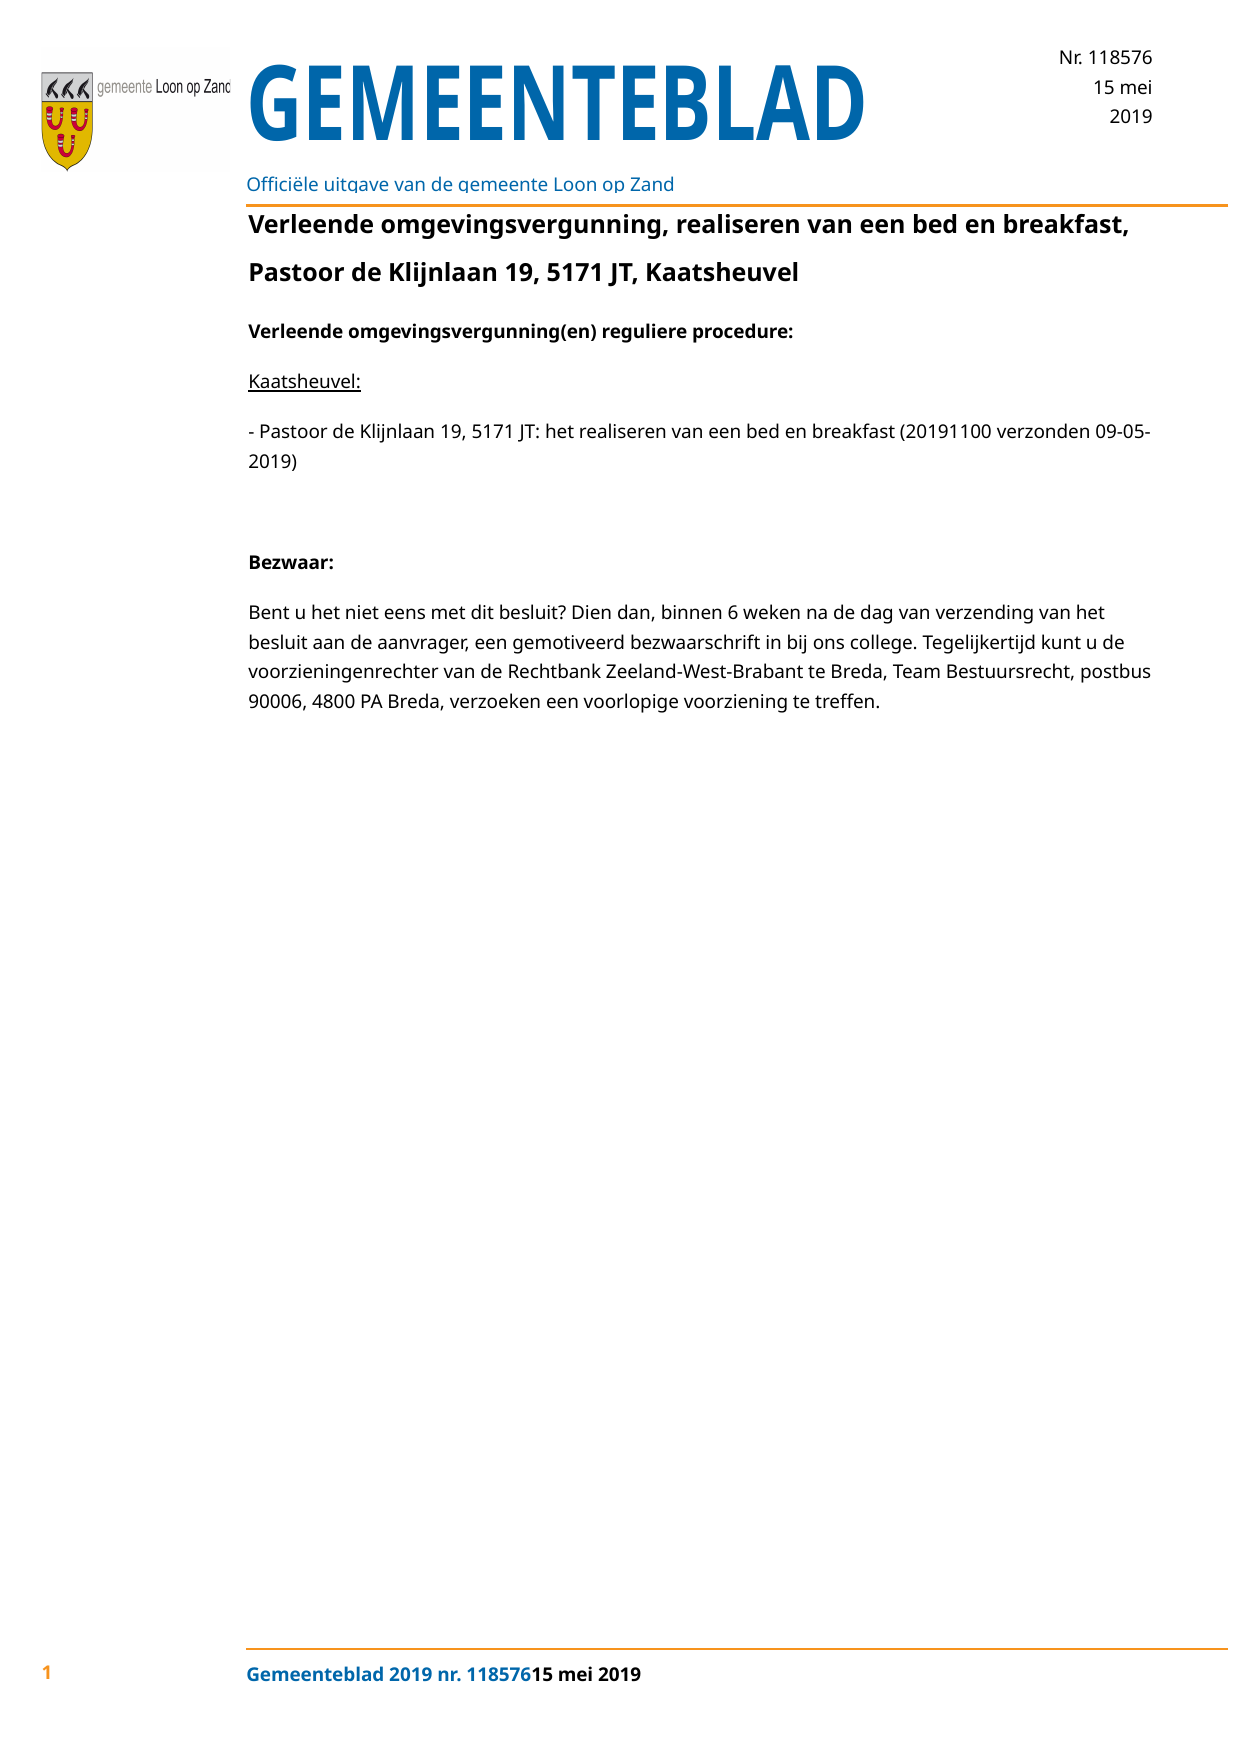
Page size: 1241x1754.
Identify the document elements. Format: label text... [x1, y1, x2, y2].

text - Pastoor de Klijnlaan 19, 5171 JT: het realiseren van een bed en breakfast (20191100 verzonden 09-05-2019) [248, 419, 1152, 474]
text Bezwaar: [248, 549, 1152, 575]
text Bent u het niet eens met dit besluit? Dien dan, binnen 6 weken na de dag van verzending van het besluit aan de aanvrager, een gemotiveerd bezwaarschrift in bij ons college. Tegelijkertijd kunt u de voorzieningenrechter van de Rechtbank Zeeland-West-Brabant te Breda, Team Bestuursrecht, postbus 90006, 4800 PA Breda, verzoeken een voorlopige voorziening te treffen. [248, 599, 1152, 714]
picture [41, 47, 231, 172]
text Verleende omgevingsvergunning, realiseren van een bed en breakfast, Pastoor de Klijnlaan 19, 5171 JT, Kaatsheuvel [248, 207, 1152, 288]
text Kaatsheuvel: [248, 368, 1152, 394]
text Verleende omgevingsvergunning(en) reguliere procedure: [248, 318, 1152, 344]
